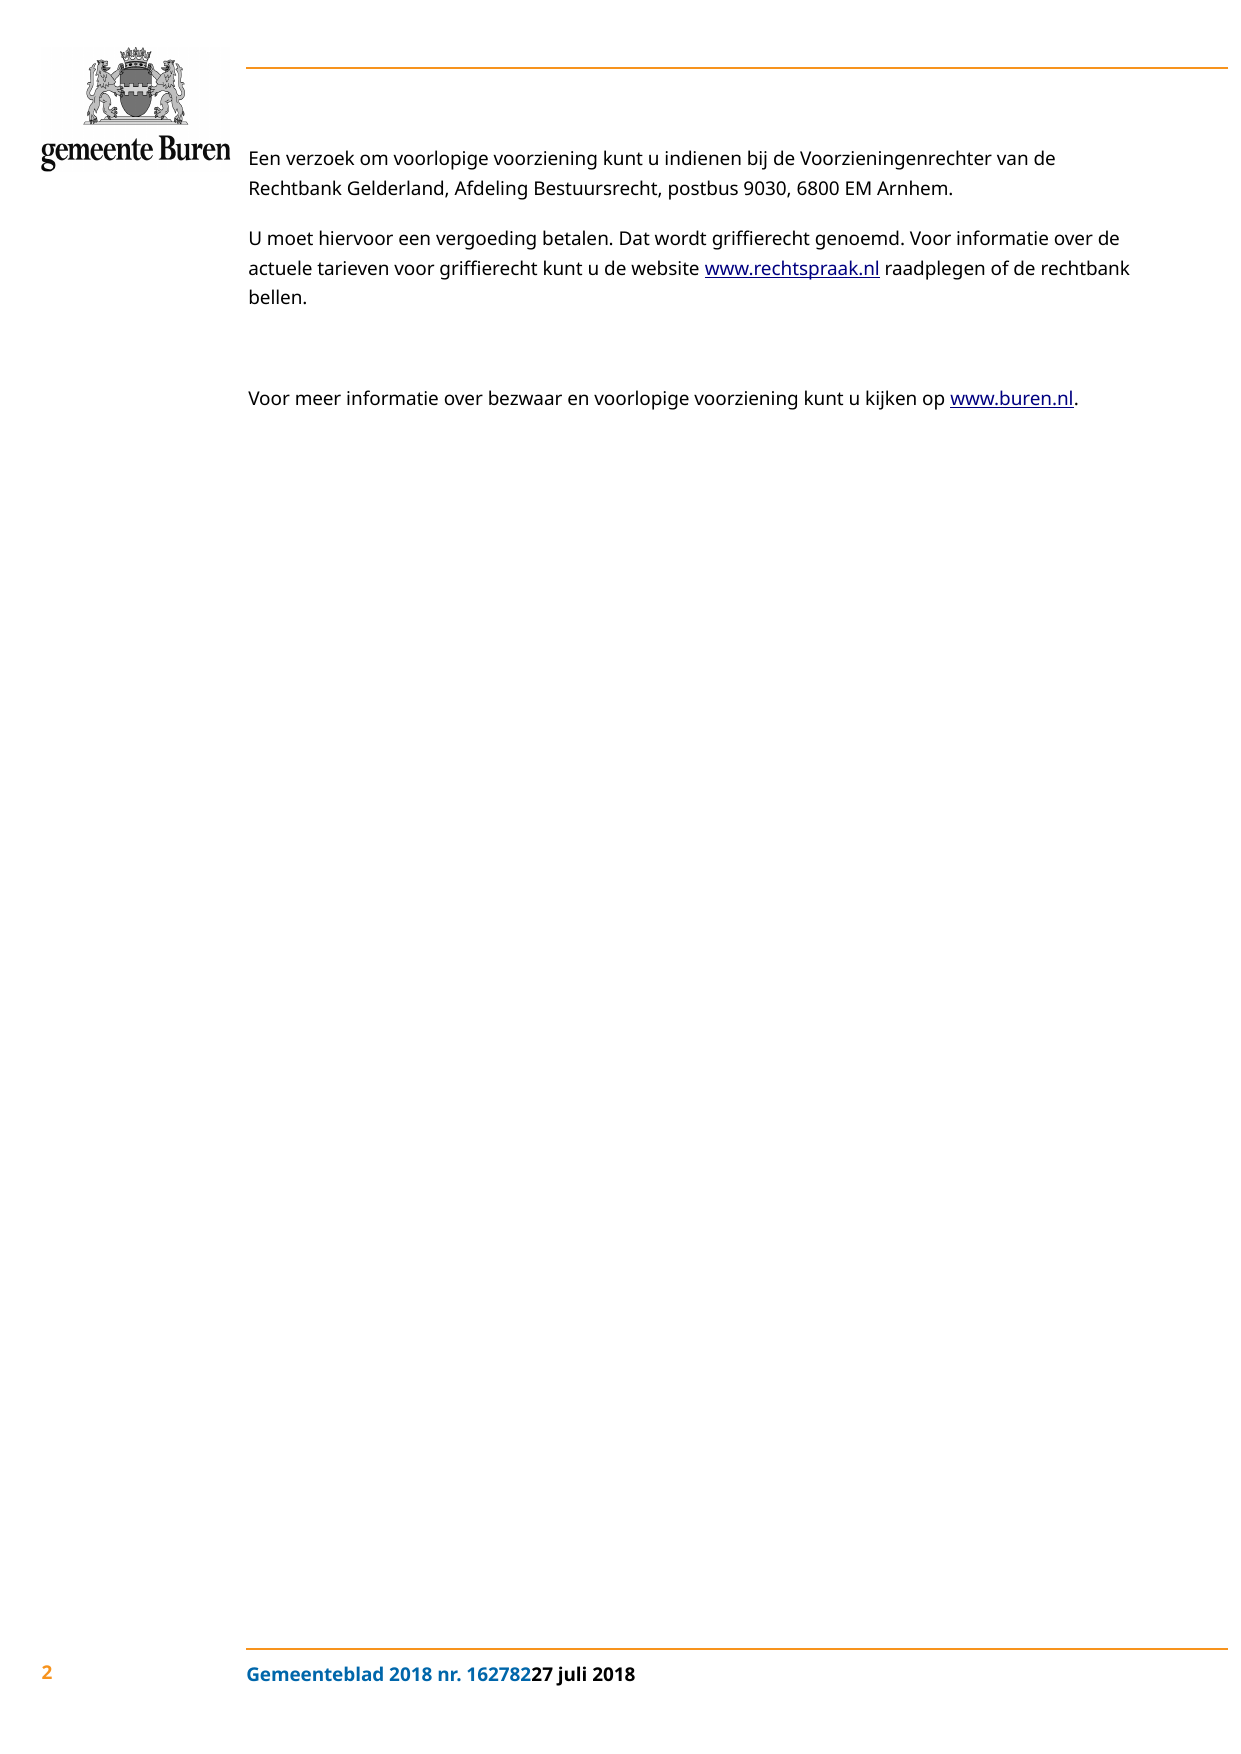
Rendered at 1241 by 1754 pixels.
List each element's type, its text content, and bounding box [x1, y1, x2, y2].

text Een verzoek om voorlopige voorziening kunt u indienen bij de Voorzieningenrechter van de Rechtbank Gelderland, Afdeling Bestuursrecht, postbus 9030, 6800 EM Arnhem. [248, 145, 1152, 201]
text U moet hiervoor een vergoeding betalen. Dat wordt griffierecht genoemd. Voor informatie over de actuele tarieven voor griffierecht kunt u de website www.rechtspraak.nl raadplegen of de rechtbank bellen. [248, 225, 1152, 310]
text Voor meer informatie over bezwaar en voorlopige voorziening kunt u kijken op www.buren.nl. [248, 385, 1152, 411]
picture [41, 47, 231, 172]
